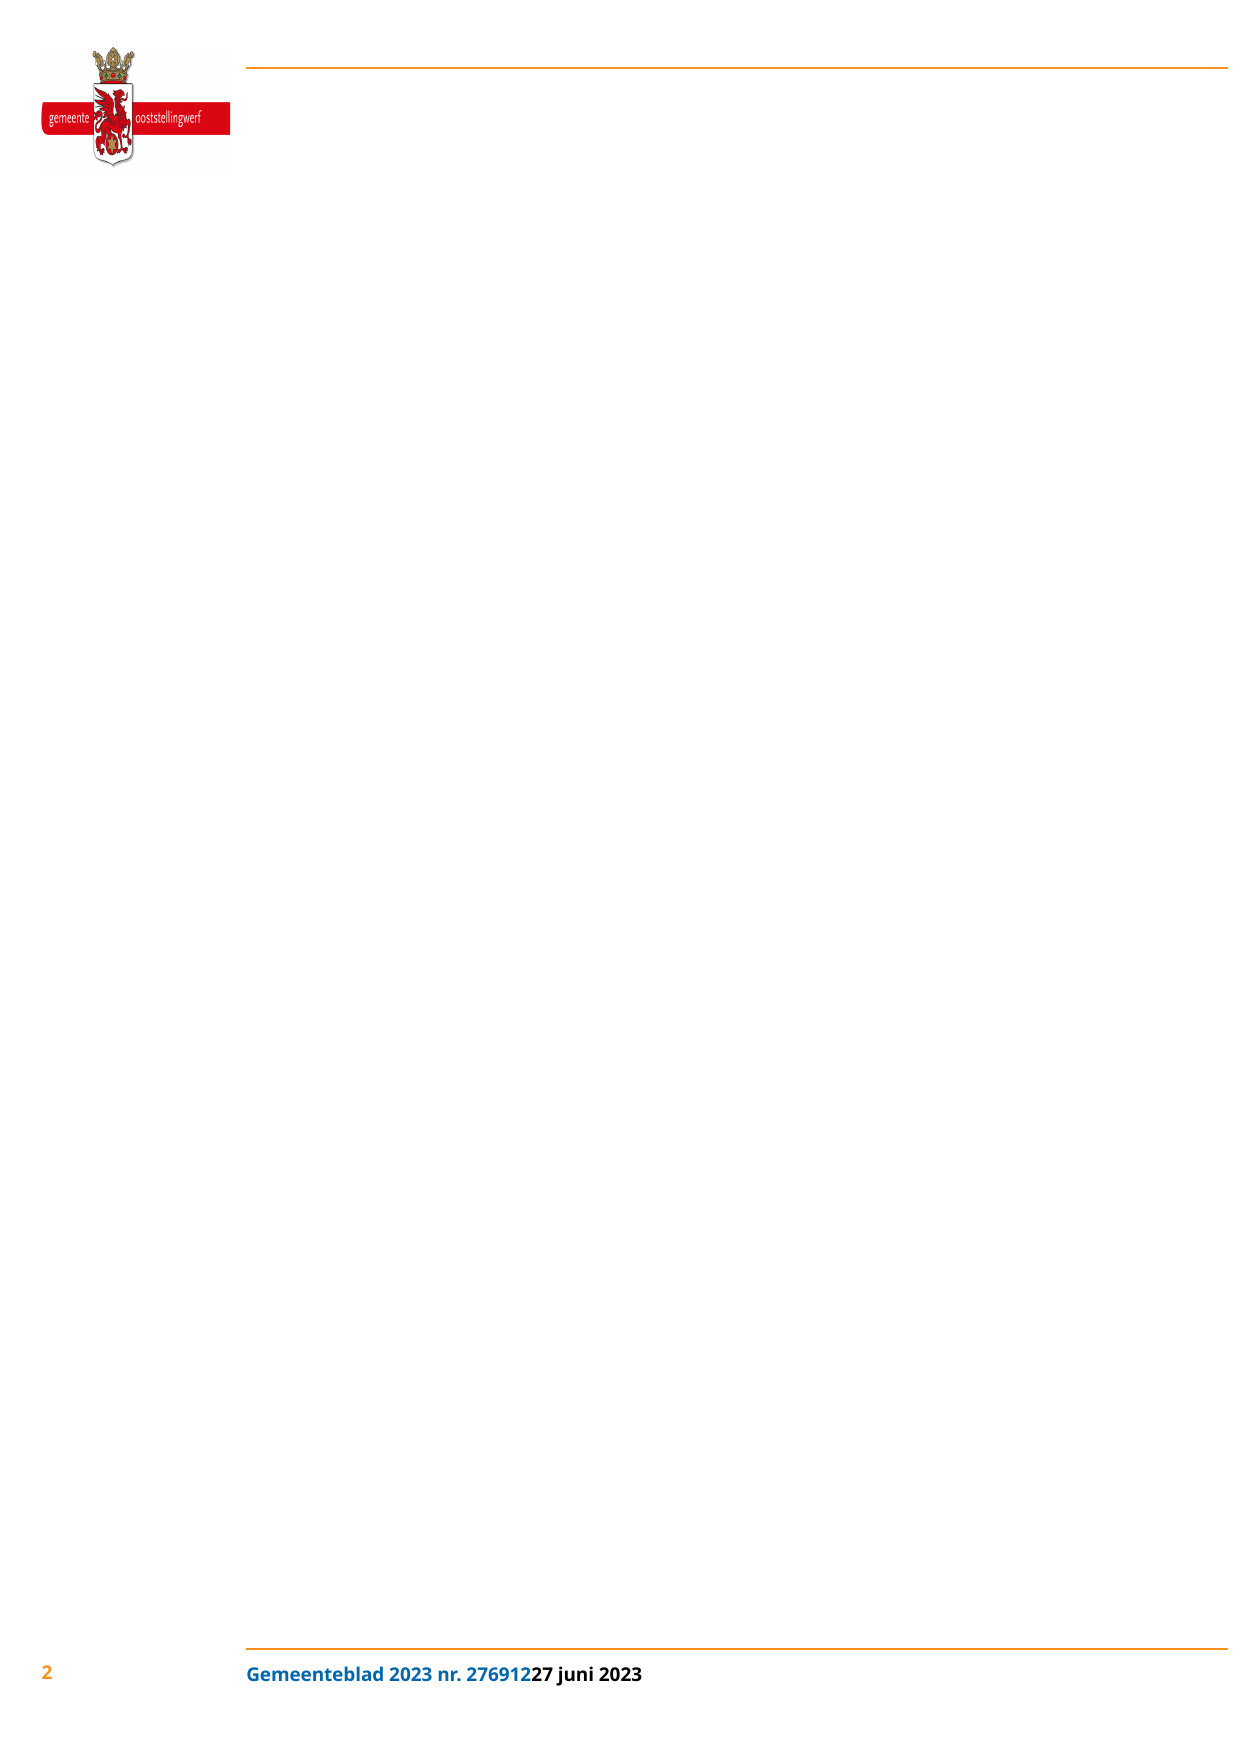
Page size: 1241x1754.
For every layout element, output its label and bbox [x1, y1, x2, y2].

picture [41, 47, 231, 172]
